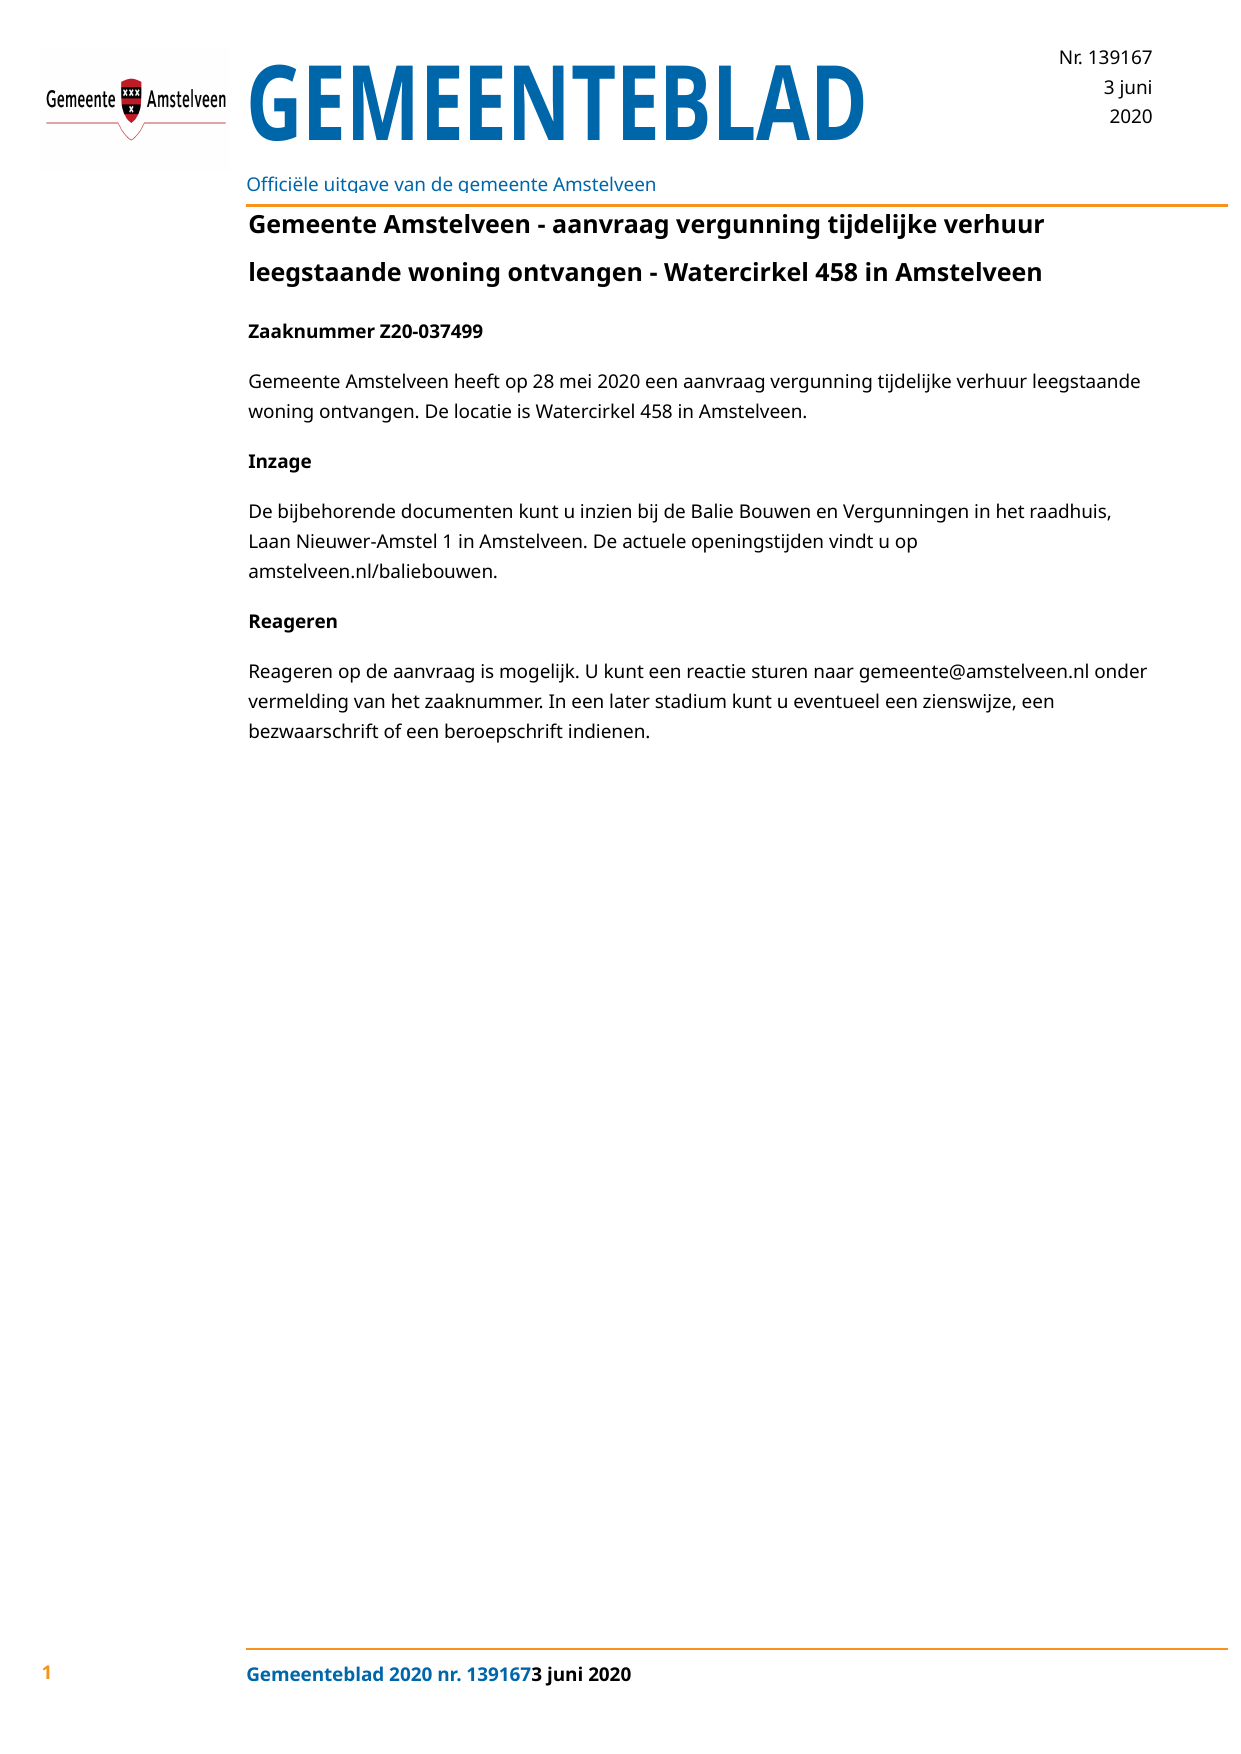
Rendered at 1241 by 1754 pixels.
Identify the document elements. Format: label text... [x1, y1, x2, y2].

text Reageren [248, 608, 1152, 634]
text Zaaknummer Z20-037499 [248, 318, 1152, 344]
text Gemeente Amstelveen heeft op 28 mei 2020 een aanvraag vergunning tijdelijke verhuur leegstaande woning ontvangen. De locatie is Watercirkel 458 in Amstelveen. [248, 368, 1152, 424]
text De bijbehorende documenten kunt u inzien bij de Balie Bouwen en Vergunningen in het raadhuis, Laan Nieuwer-Amstel 1 in Amstelveen. De actuele openingstijden vindt u op amstelveen.nl/baliebouwen. [248, 499, 1152, 584]
text Inzage [248, 448, 1152, 474]
text Gemeente Amstelveen - aanvraag vergunning tijdelijke verhuur leegstaande woning ontvangen - Watercirkel 458 in Amstelveen [248, 207, 1152, 288]
picture [41, 47, 231, 172]
text Reageren op de aanvraag is mogelijk. U kunt een reactie sturen naar gemeente@amstelveen.nl onder vermelding van het zaaknummer. In een later stadium kunt u eventueel een zienswijze, een bezwaarschrift of een beroepschrift indienen. [248, 659, 1152, 744]
